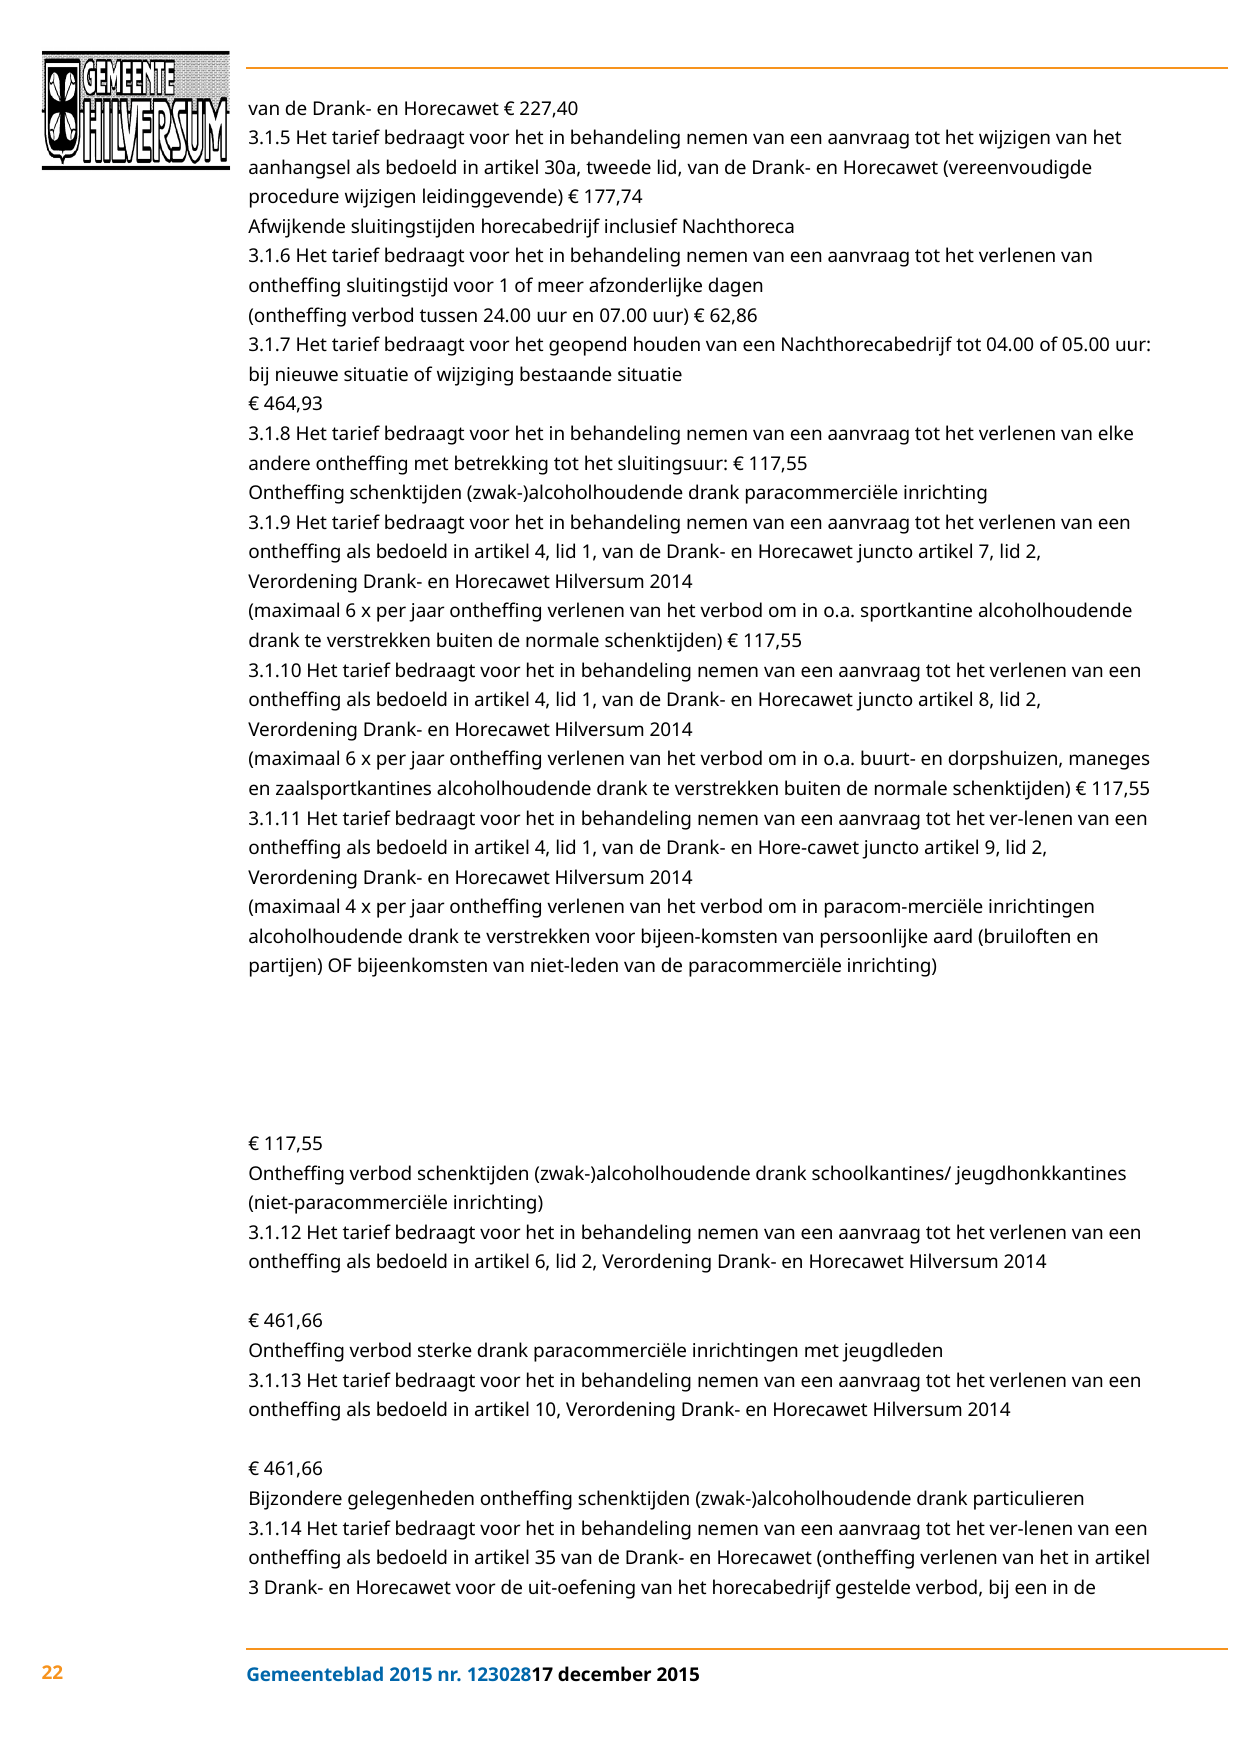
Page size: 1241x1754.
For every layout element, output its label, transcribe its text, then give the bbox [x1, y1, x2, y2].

text Ontheffing schenktijden (zwak-)alcoholhoudende drank paracommerciële inrichting [248, 479, 1152, 505]
text (maximaal 6 x per jaar ontheffing verlenen van het verbod om in o.a. sportkantine alcoholhoudende drank te verstrekken buiten de normale schenktijden) € 117,55 [248, 598, 1152, 653]
text € 117,55 [248, 1130, 1152, 1156]
text (ontheffing verbod tussen 24.00 uur en 07.00 uur) € 62,86 [248, 302, 1152, 328]
picture [41, 47, 231, 172]
text Afwijkende sluitingstijden horecabedrijf inclusief Nachthoreca [248, 213, 1152, 239]
text 3.1.6 Het tarief bedraagt voor het in behandeling nemen van een aanvraag tot het verlenen van ontheffing sluitingstijd voor 1 of meer afzonderlijke dagen [248, 243, 1152, 298]
text 3.1.5 Het tarief bedraagt voor het in behandeling nemen van een aanvraag tot het wijzigen van het aanhangsel als bedoeld in artikel 30a, tweede lid, van de Drank- en Horecawet (vereenvoudigde procedure wijzigen leidinggevende) € 177,74 [248, 124, 1152, 209]
text 3.1.12 Het tarief bedraagt voor het in behandeling nemen van een aanvraag tot het verlenen van een ontheffing als bedoeld in artikel 6, lid 2, Verordening Drank- en Horecawet Hilversum 2014 [248, 1219, 1152, 1274]
text Ontheffing verbod schenktijden (zwak-)alcoholhoudende drank schoolkantines/ jeugdhonkkantines (niet-paracommerciële inrichting) [248, 1160, 1152, 1215]
text € 464,93 [248, 391, 1152, 416]
text 3.1.8 Het tarief bedraagt voor het in behandeling nemen van een aanvraag tot het verlenen van elke andere ontheffing met betrekking tot het sluitingsuur: € 117,55 [248, 420, 1152, 476]
text (maximaal 4 x per jaar ontheffing verlenen van het verbod om in paracom-merciële inrichtingen alcoholhoudende drank te verstrekken voor bijeen-komsten van persoonlijke aard (bruiloften en partijen) OF bijeenkomsten van niet-leden van de paracommerciële inrichting) [248, 893, 1152, 978]
text 3.1.14 Het tarief bedraagt voor het in behandeling nemen van een aanvraag tot het ver-lenen van een ontheffing als bedoeld in artikel 35 van de Drank- en Horecawet (ontheffing verlenen van het in artikel 3 Drank- en Horecawet voor de uit-oefening van het horecabedrijf gestelde verbod, bij een in de [248, 1515, 1152, 1600]
text 3.1.10 Het tarief bedraagt voor het in behandeling nemen van een aanvraag tot het verlenen van een ontheffing als bedoeld in artikel 4, lid 1, van de Drank- en Horecawet juncto artikel 8, lid 2, Verordening Drank- en Horecawet Hilversum 2014 [248, 657, 1152, 742]
text Bijzondere gelegenheden ontheffing schenktijden (zwak-)alcoholhoudende drank particulieren [248, 1485, 1152, 1511]
text € 461,66 [248, 1308, 1152, 1333]
text 3.1.9 Het tarief bedraagt voor het in behandeling nemen van een aanvraag tot het verlenen van een ontheffing als bedoeld in artikel 4, lid 1, van de Drank- en Horecawet juncto artikel 7, lid 2, Verordening Drank- en Horecawet Hilversum 2014 [248, 509, 1152, 594]
text (maximaal 6 x per jaar ontheffing verlenen van het verbod om in o.a. buurt- en dorpshuizen, maneges en zaalsportkantines alcoholhoudende drank te verstrekken buiten de normale schenktijden) € 117,55 [248, 746, 1152, 801]
text van de Drank- en Horecawet € 227,40 [248, 95, 1152, 121]
text 3.1.13 Het tarief bedraagt voor het in behandeling nemen van een aanvraag tot het verlenen van een ontheffing als bedoeld in artikel 10, Verordening Drank- en Horecawet Hilversum 2014 [248, 1367, 1152, 1422]
text Ontheffing verbod sterke drank paracommerciële inrichtingen met jeugdleden [248, 1337, 1152, 1363]
text 3.1.11 Het tarief bedraagt voor het in behandeling nemen van een aanvraag tot het ver-lenen van een ontheffing als bedoeld in artikel 4, lid 1, van de Drank- en Hore-cawet juncto artikel 9, lid 2, Verordening Drank- en Horecawet Hilversum 2014 [248, 805, 1152, 890]
text € 461,66 [248, 1456, 1152, 1481]
text 3.1.7 Het tarief bedraagt voor het geopend houden van een Nachthorecabedrijf tot 04.00 of 05.00 uur: bij nieuwe situatie of wijziging bestaande situatie [248, 331, 1152, 387]
